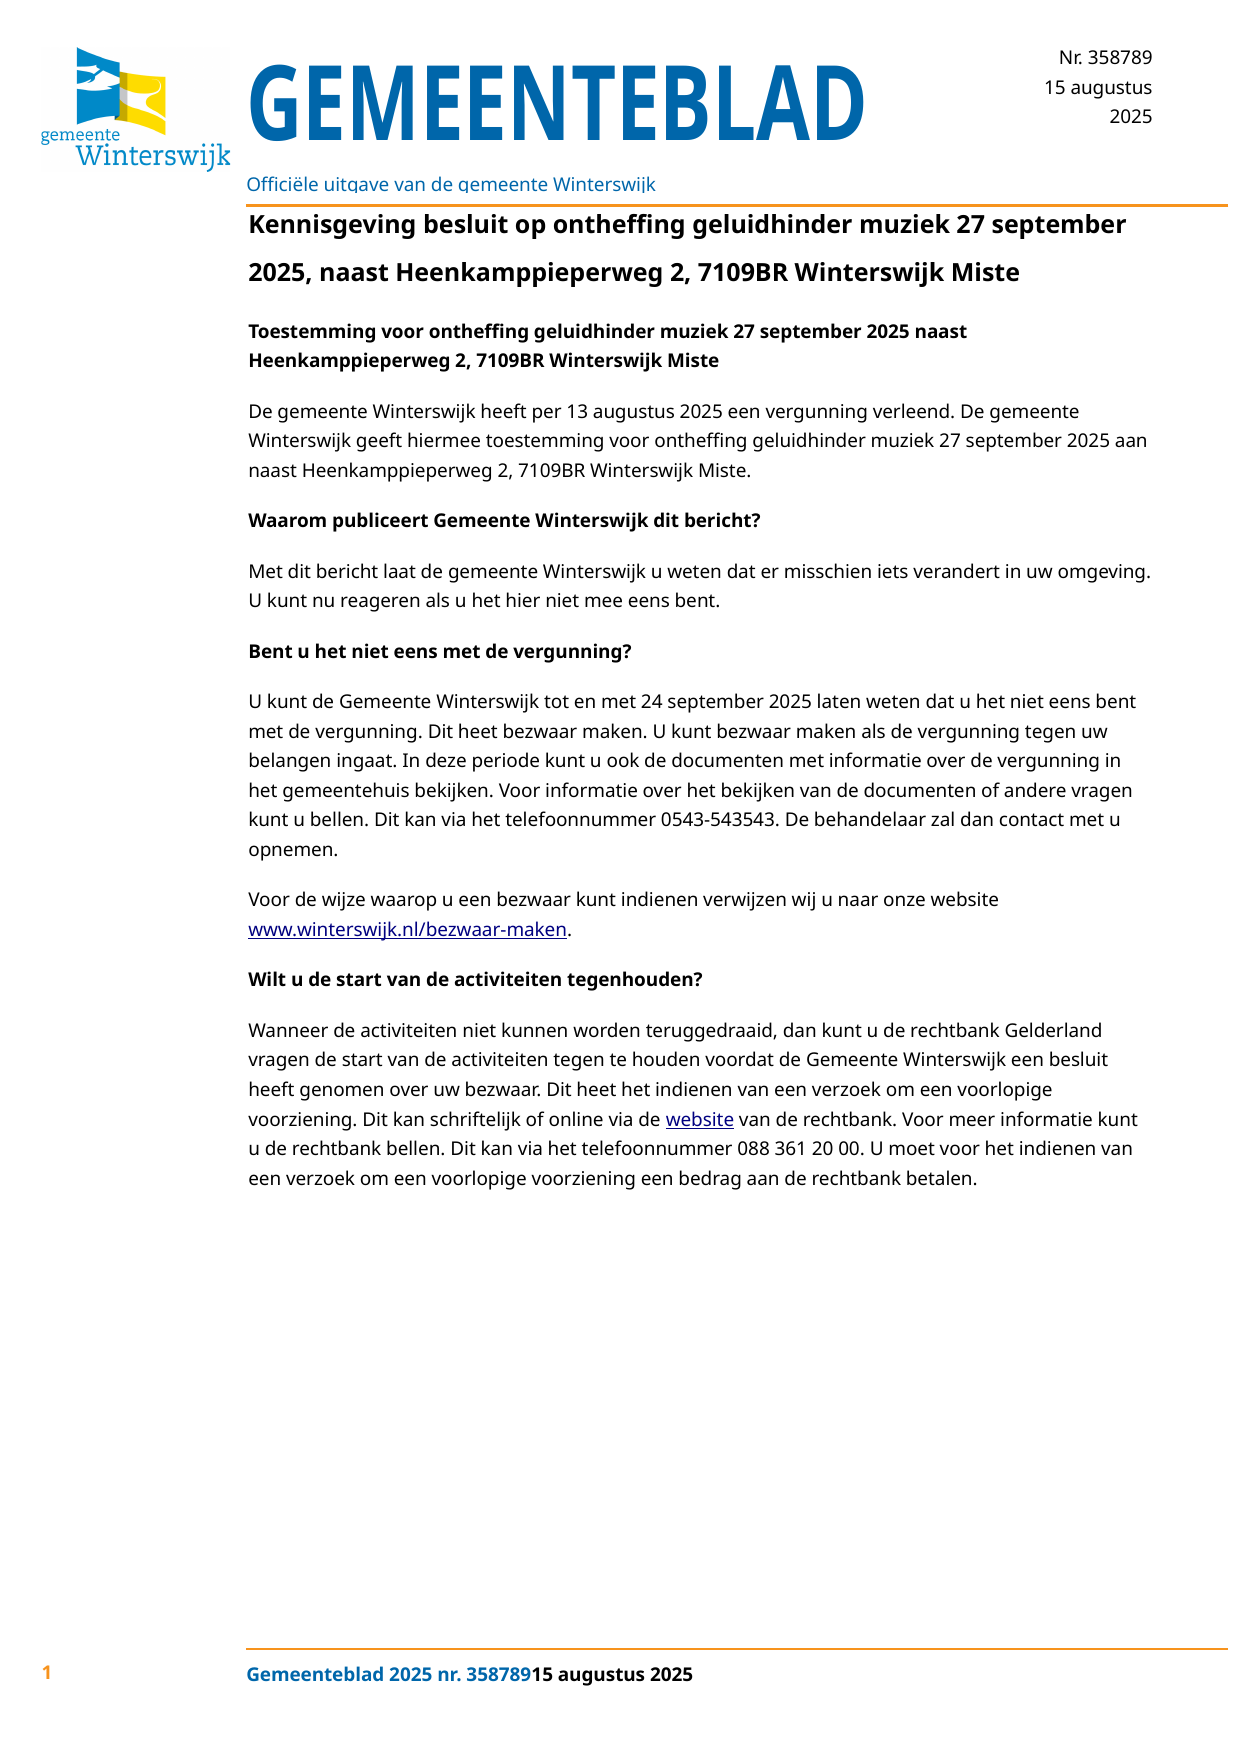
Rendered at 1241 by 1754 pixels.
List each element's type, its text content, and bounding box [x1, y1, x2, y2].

text Voor de wijze waarop u een bezwaar kunt indienen verwijzen wij u naar onze website www.winterswijk.nl/bezwaar-maken. [248, 887, 1152, 942]
text Wilt u de start van de activiteiten tegenhouden? [248, 967, 1152, 992]
picture [225, 153, 231, 162]
text Waarom publiceert Gemeente Winterswijk dit bericht? [248, 507, 1152, 533]
picture [41, 47, 231, 172]
text U kunt de Gemeente Winterswijk tot en met 24 september 2025 laten weten dat u het niet eens bent met de vergunning. Dit heet bezwaar maken. U kunt bezwaar maken als de vergunning tegen uw belangen ingaat. In deze periode kunt u ook de documenten met informatie over de vergunning in het gemeentehuis bekijken. Voor informatie over het bekijken van de documenten of andere vragen kunt u bellen. Dit kan via het telefoonnummer 0543-543543. De behandelaar zal dan contact met u opnemen. [248, 688, 1152, 862]
text Kennisgeving besluit op ontheffing geluidhinder muziek 27 september 2025, naast Heenkamppieperweg 2, 7109BR Winterswijk Miste [248, 207, 1152, 288]
text De gemeente Winterswijk heeft per 13 augustus 2025 een vergunning verleend. De gemeente Winterswijk geeft hiermee toestemming voor ontheffing geluidhinder muziek 27 september 2025 aan naast Heenkamppieperweg 2, 7109BR Winterswijk Miste. [248, 398, 1152, 483]
text Wanneer de activiteiten niet kunnen worden teruggedraaid, dan kunt u de rechtbank Gelderland vragen de start van de activiteiten tegen te houden voordat de Gemeente Winterswijk een besluit heeft genomen over uw bezwaar. Dit heet het indienen van een verzoek om een voorlopige voorziening. Dit kan schriftelijk of online via de website van de rechtbank. Voor meer informatie kunt u de rechtbank bellen. Dit kan via het telefoonnummer 088 361 20 00. U moet voor het indienen van een verzoek om een voorlopige voorziening een bedrag aan de rechtbank betalen. [248, 1017, 1152, 1191]
text Met dit bericht laat de gemeente Winterswijk u weten dat er misschien iets verandert in uw omgeving. U kunt nu reageren als u het hier niet mee eens bent. [248, 558, 1152, 613]
text Toestemming voor ontheffing geluidhinder muziek 27 september 2025 naast Heenkamppieperweg 2, 7109BR Winterswijk Miste [248, 318, 1152, 373]
text Bent u het niet eens met de vergunning? [248, 638, 1152, 664]
